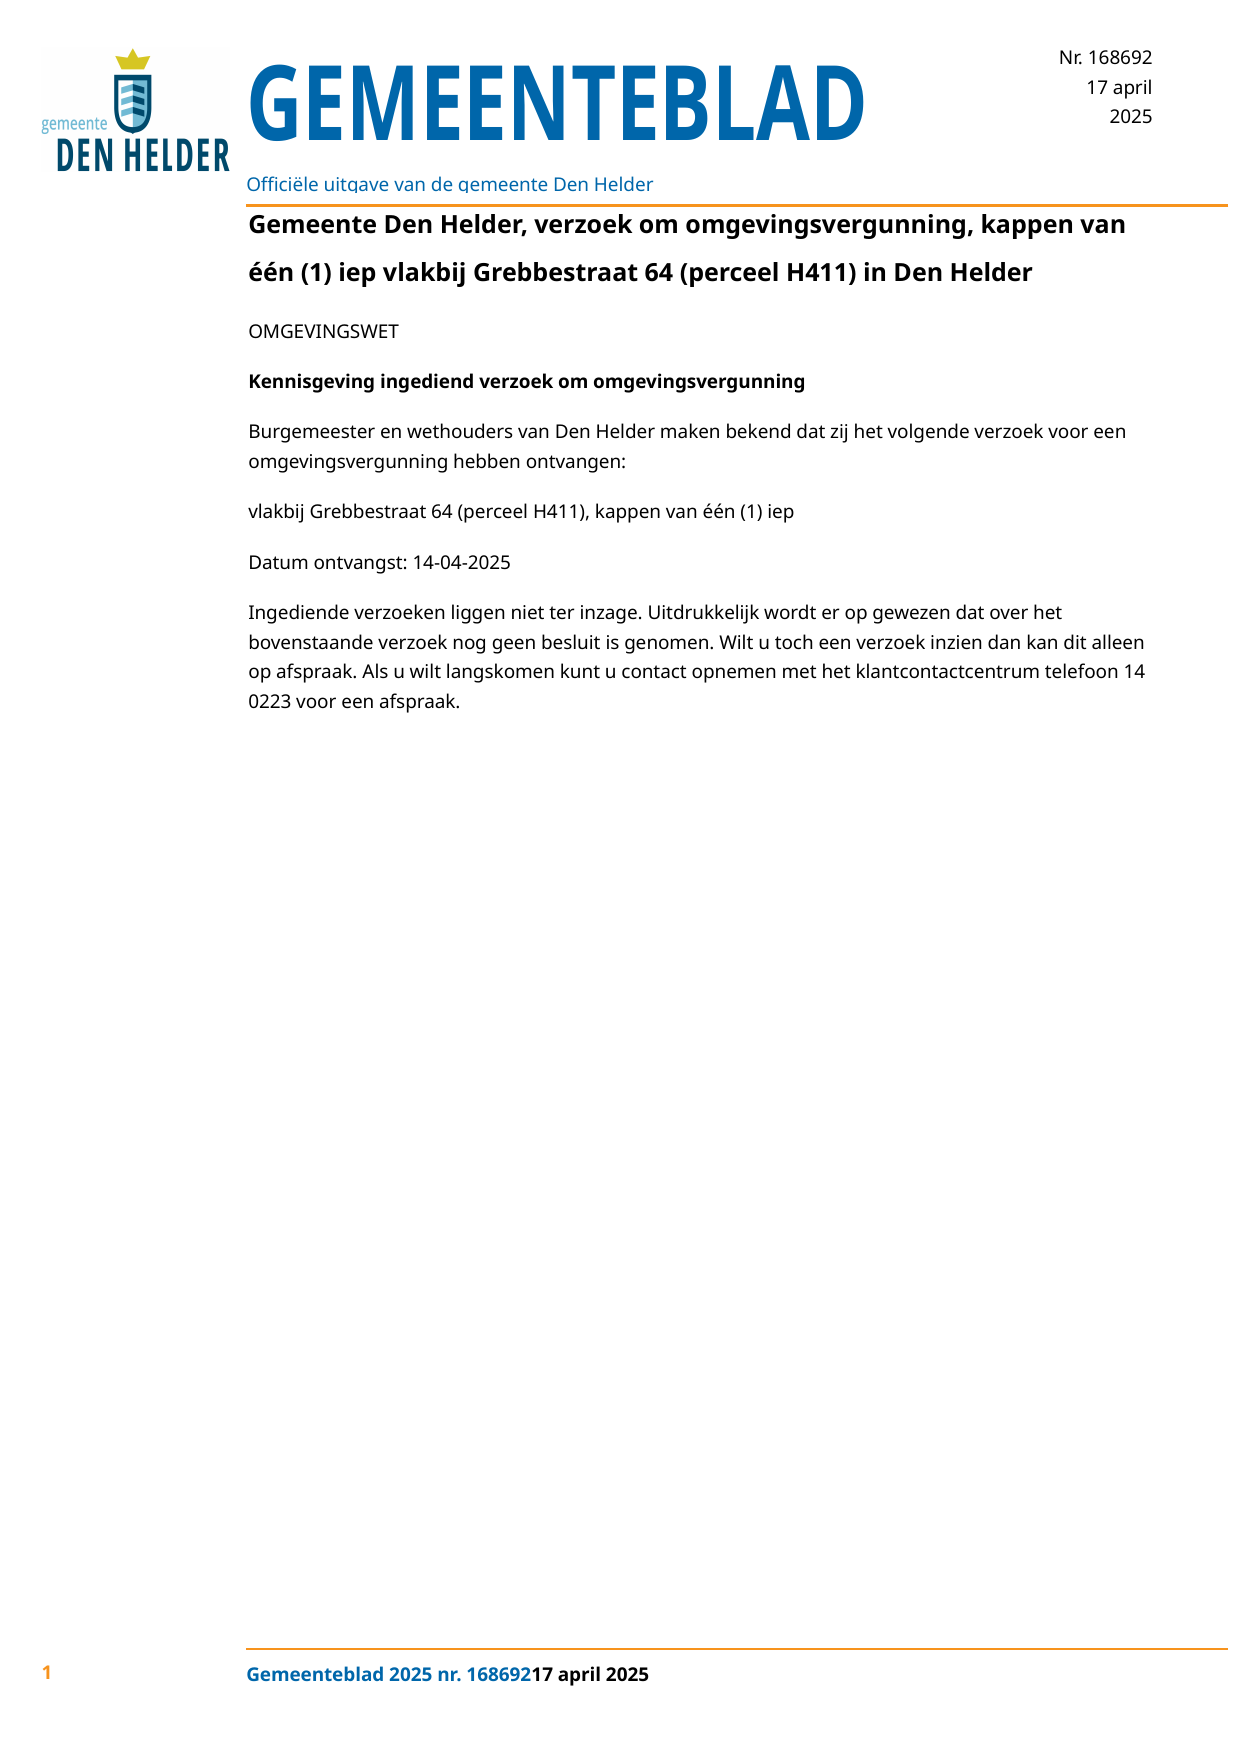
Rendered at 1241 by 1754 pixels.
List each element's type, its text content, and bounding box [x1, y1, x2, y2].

picture [130, 157, 135, 172]
text Ingediende verzoeken liggen niet ter inzage. Uitdrukkelijk wordt er op gewezen dat over het bovenstaande verzoek nog geen besluit is genomen. Wilt u toch een verzoek inzien dan kan dit alleen op afspraak. Als u wilt langskomen kunt u contact opnemen met het klantcontactcentrum telefoon 14 0223 voor een afspraak. [248, 599, 1152, 714]
picture [63, 144, 68, 165]
picture [41, 47, 231, 172]
picture [100, 154, 106, 172]
picture [220, 160, 224, 172]
text Datum ontvangst: 14-04-2025 [248, 549, 1152, 575]
text vlakbij Grebbestraat 64 (perceel H411), kappen van één (1) iep [248, 499, 1152, 524]
text Kennisgeving ingediend verzoek om omgevingsvergunning [248, 368, 1152, 394]
text Gemeente Den Helder, verzoek om omgevingsvergunning, kappen van één (1) iep vlakbij Grebbestraat 64 (perceel H411) in Den Helder [248, 207, 1152, 288]
picture [182, 144, 187, 165]
text Burgemeester en wethouders van Den Helder maken bekend dat zij het volgende verzoek voor een omgevingsvergunning hebben ontvangen: [248, 419, 1152, 474]
text OMGEVINGSWET [248, 318, 1152, 344]
